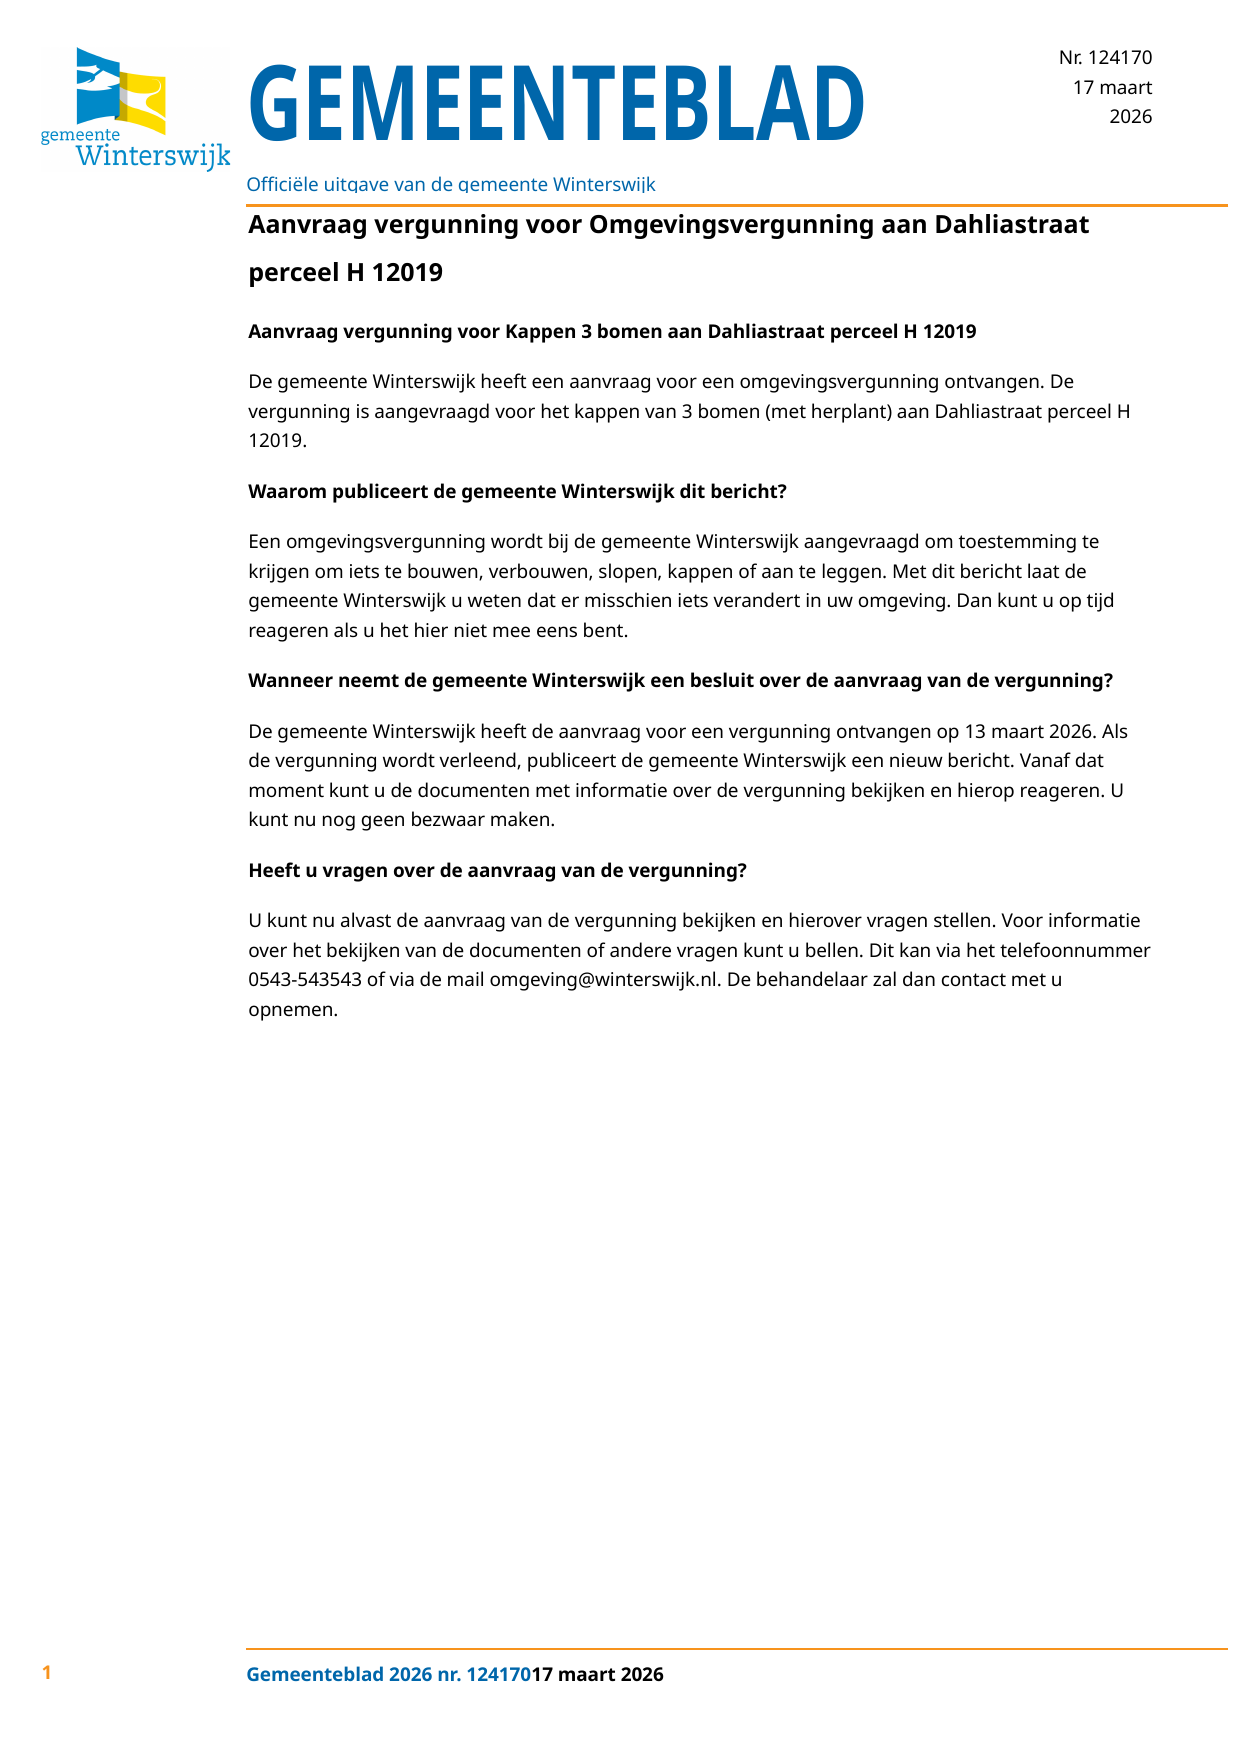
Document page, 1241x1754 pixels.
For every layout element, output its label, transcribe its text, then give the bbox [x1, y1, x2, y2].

picture [41, 47, 231, 172]
text Heeft u vragen over de aanvraag van de vergunning? [248, 857, 1152, 883]
text Wanneer neemt de gemeente Winterswijk een besluit over de aanvraag van de vergunning? [248, 667, 1152, 693]
text De gemeente Winterswijk heeft de aanvraag voor een vergunning ontvangen op 13 maart 2026. Als de vergunning wordt verleend, publiceert de gemeente Winterswijk een nieuw bericht. Vanaf dat moment kunt u de documenten met informatie over de vergunning bekijken en hierop reageren. U kunt nu nog geen bezwaar maken. [248, 718, 1152, 832]
text De gemeente Winterswijk heeft een aanvraag voor een omgevingsvergunning ontvangen. De vergunning is aangevraagd voor het kappen van 3 bomen (met herplant) aan Dahliastraat perceel H 12019. [248, 368, 1152, 453]
text Een omgevingsvergunning wordt bij de gemeente Winterswijk aangevraagd om toestemming te krijgen om iets te bouwen, verbouwen, slopen, kappen of aan te leggen. Met dit bericht laat de gemeente Winterswijk u weten dat er misschien iets verandert in uw omgeving. Dan kunt u op tijd reageren als u het hier niet mee eens bent. [248, 528, 1152, 643]
text Waarom publiceert de gemeente Winterswijk dit bericht? [248, 478, 1152, 504]
text U kunt nu alvast de aanvraag van de vergunning bekijken en hierover vragen stellen. Voor informatie over het bekijken van de documenten of andere vragen kunt u bellen. Dit kan via het telefoonnummer 0543-543543 of via de mail omgeving@winterswijk.nl. De behandelaar zal dan contact met u opnemen. [248, 907, 1152, 1022]
text Aanvraag vergunning voor Omgevingsvergunning aan Dahliastraat perceel H 12019 [248, 207, 1152, 288]
picture [225, 153, 231, 162]
text Aanvraag vergunning voor Kappen 3 bomen aan Dahliastraat perceel H 12019 [248, 318, 1152, 344]
